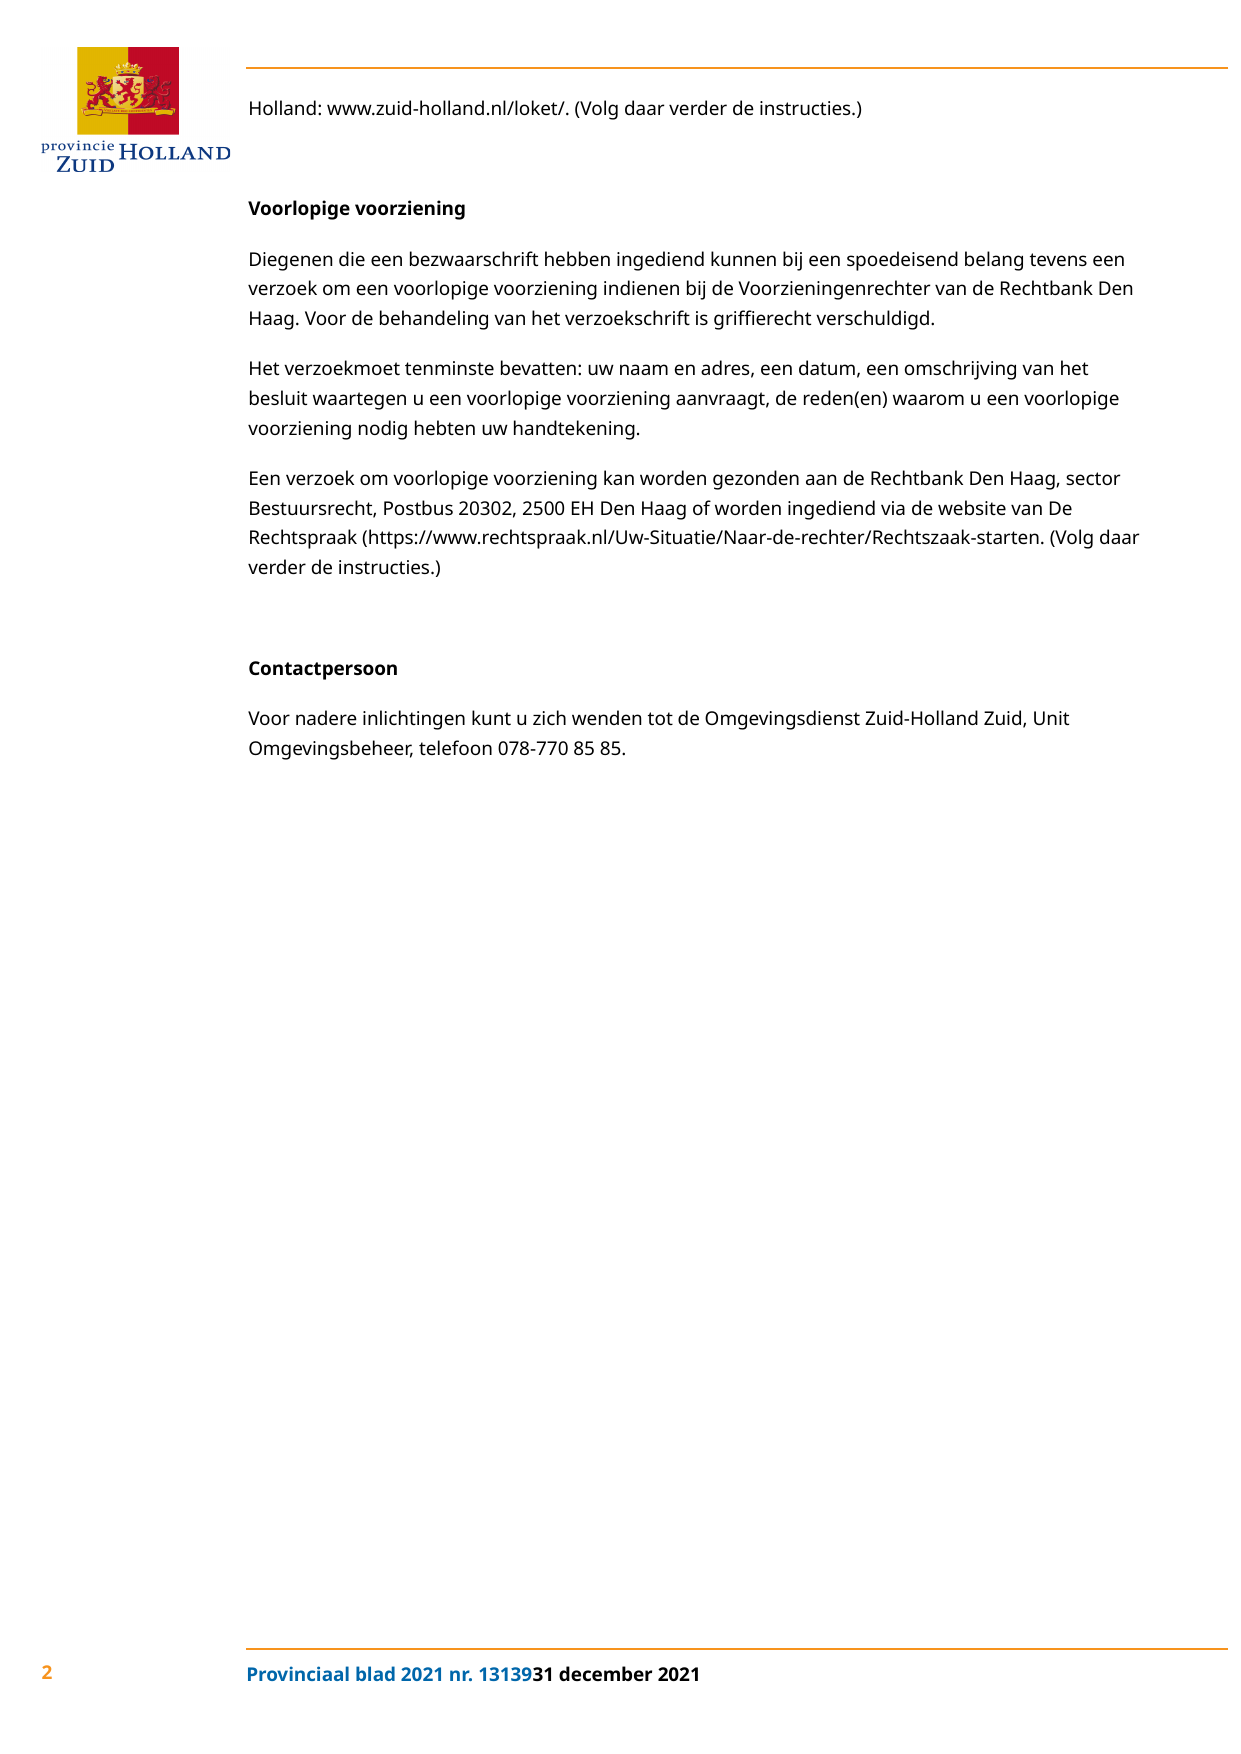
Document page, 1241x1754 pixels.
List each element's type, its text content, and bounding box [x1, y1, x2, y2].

text Het verzoekmoet tenminste bevatten: uw naam en adres, een datum, een omschrijving van het besluit waartegen u een voorlopige voorziening aanvraagt, de reden(en) waarom u een voorlopige voorziening nodig hebten uw handtekening. [248, 356, 1152, 441]
text Holland: www.zuid-holland.nl/loket/. (Volg daar verder de instructies.) [248, 95, 1152, 121]
text Een verzoek om voorlopige voorziening kan worden gezonden aan de Rechtbank Den Haag, sector Bestuursrecht, Postbus 20302, 2500 EH Den Haag of worden ingediend via de website van De Rechtspraak (https://www.rechtspraak.nl/Uw-Situatie/Naar-de-rechter/Rechtszaak-starten. (Volg daar verder de instructies.) [248, 465, 1152, 580]
text Contactpersoon [248, 655, 1152, 681]
picture [41, 47, 231, 172]
text Diegenen die een bezwaarschrift hebben ingediend kunnen bij een spoedeisend belang tevens een verzoek om een voorlopige voorziening indienen bij de Voorzieningenrechter van de Rechtbank Den Haag. Voor de behandeling van het verzoekschrift is griffierecht verschuldigd. [248, 246, 1152, 331]
text Voorlopige voorziening [248, 196, 1152, 221]
text Voor nadere inlichtingen kunt u zich wenden tot de Omgevingsdienst Zuid-Holland Zuid, Unit Omgevingsbeheer, telefoon 078-770 85 85. [248, 705, 1152, 761]
